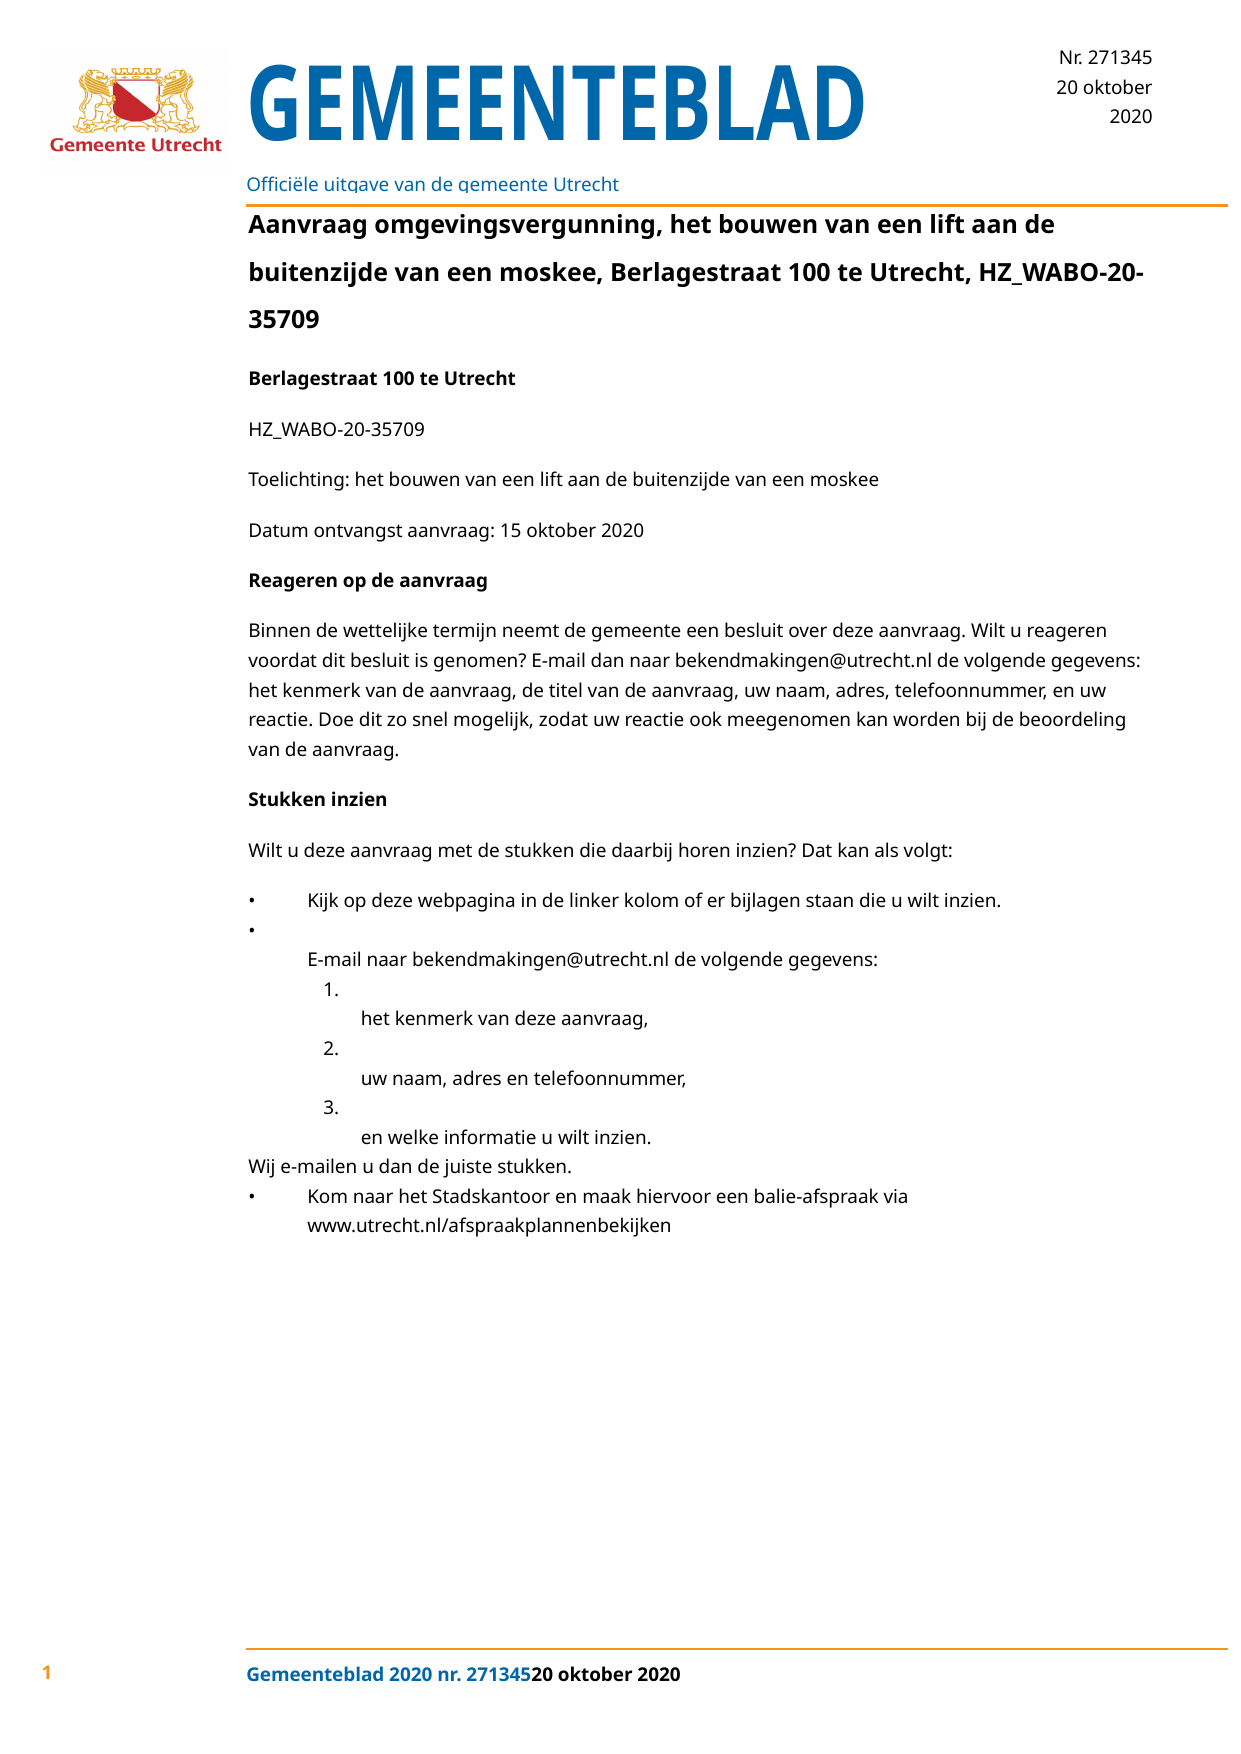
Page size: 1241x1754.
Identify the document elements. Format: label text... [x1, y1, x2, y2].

picture [41, 47, 231, 172]
text Stukken inzien [248, 786, 1152, 812]
text Toelichting: het bouwen van een lift aan de buitenzijde van een moskee [248, 466, 1152, 492]
text Berlagestraat 100 te Utrecht [248, 366, 1152, 391]
text Wilt u deze aanvraag met de stukken die daarbij horen inzien? Dat kan als volgt: [248, 837, 1152, 862]
list E-mail naar bekendmakingen@utrecht.nl de volgende gegevens: [248, 946, 1152, 972]
list uw naam, adres en telefoonnummer, [323, 1065, 1152, 1090]
list het kenmerk van deze aanvraag, [323, 1006, 1152, 1031]
text Binnen de wettelijke termijn neemt de gemeente een besluit over deze aanvraag. Wilt u reageren voordat dit besluit is genomen? E-mail dan naar bekendmakingen@utrecht.nl de volgende gegevens: het kenmerk van de aanvraag, de titel van de aanvraag, uw naam, adres, telefoonnummer, en uw reactie. Doe dit zo snel mogelijk, zodat uw reactie ook meegenomen kan worden bij de beoordeling van de aanvraag. [248, 618, 1152, 762]
text Reageren op de aanvraag [248, 567, 1152, 593]
text Wij e-mailen u dan de juiste stukken. [248, 1153, 1152, 1179]
text HZ_WABO-20-35709 [248, 416, 1152, 442]
list Kom naar het Stadskantoor en maak hiervoor een balie-afspraak via www.utrecht.nl/afspraakplannenbekijken [248, 1183, 1152, 1238]
text Aanvraag omgevingsvergunning, het bouwen van een lift aan de buitenzijde van een moskee, Berlagestraat 100 te Utrecht, HZ_WABO-20-35709 [248, 207, 1152, 336]
text Datum ontvangst aanvraag: 15 oktober 2020 [248, 517, 1152, 542]
list en welke informatie u wilt inzien. [323, 1124, 1152, 1149]
list Kijk op deze webpagina in de linker kolom of er bijlagen staan die u wilt inzien. [248, 887, 1152, 913]
